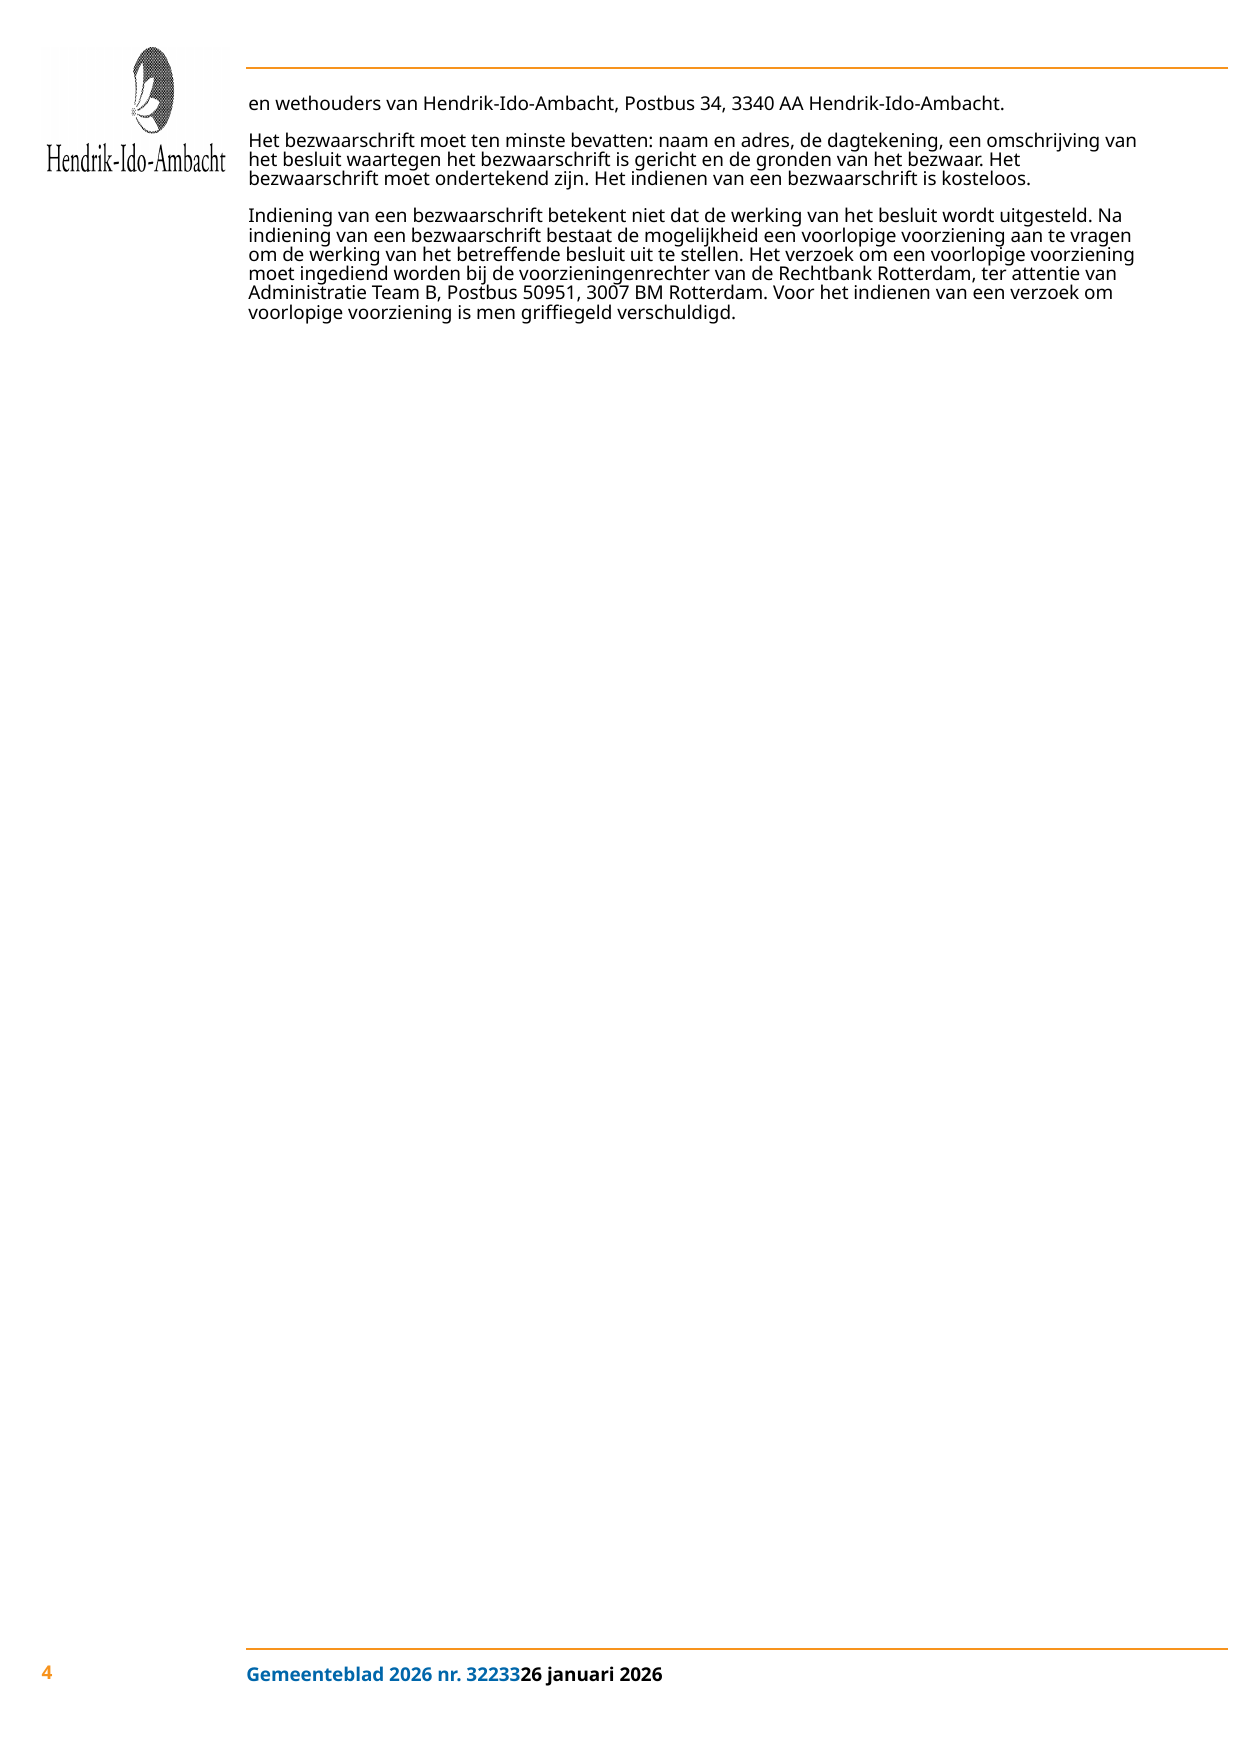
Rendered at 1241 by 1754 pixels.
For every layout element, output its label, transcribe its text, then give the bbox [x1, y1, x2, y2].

text Het bezwaarschrift moet ten minste bevatten: naam en adres, de dagtekening, een omschrijving van het besluit waartegen het bezwaarschrift is gericht en de gronden van het bezwaar. Het bezwaarschrift moet ondertekend zijn. Het indienen van een bezwaarschrift is kosteloos. [248, 132, 1152, 189]
text Indiening van een bezwaarschrift betekent niet dat de werking van het besluit wordt uitgesteld. Na indiening van een bezwaarschrift bestaat de mogelijkheid een voorlopige voorziening aan te vragen om de werking van het betreffende besluit uit te stellen. Het verzoek om een voorlopige voorziening moet ingediend worden bij de voorzieningenrechter van de Rechtbank Rotterdam, ter attentie van Administratie Team B, Postbus 50951, 3007 BM Rotterdam. Voor het indienen van een verzoek om voorlopige voorziening is men griffiegeld verschuldigd. [248, 207, 1152, 323]
text en wethouders van Hendrik-Ido-Ambacht, Postbus 34, 3340 AA Hendrik-Ido-Ambacht. [248, 95, 1152, 114]
picture [41, 47, 231, 172]
